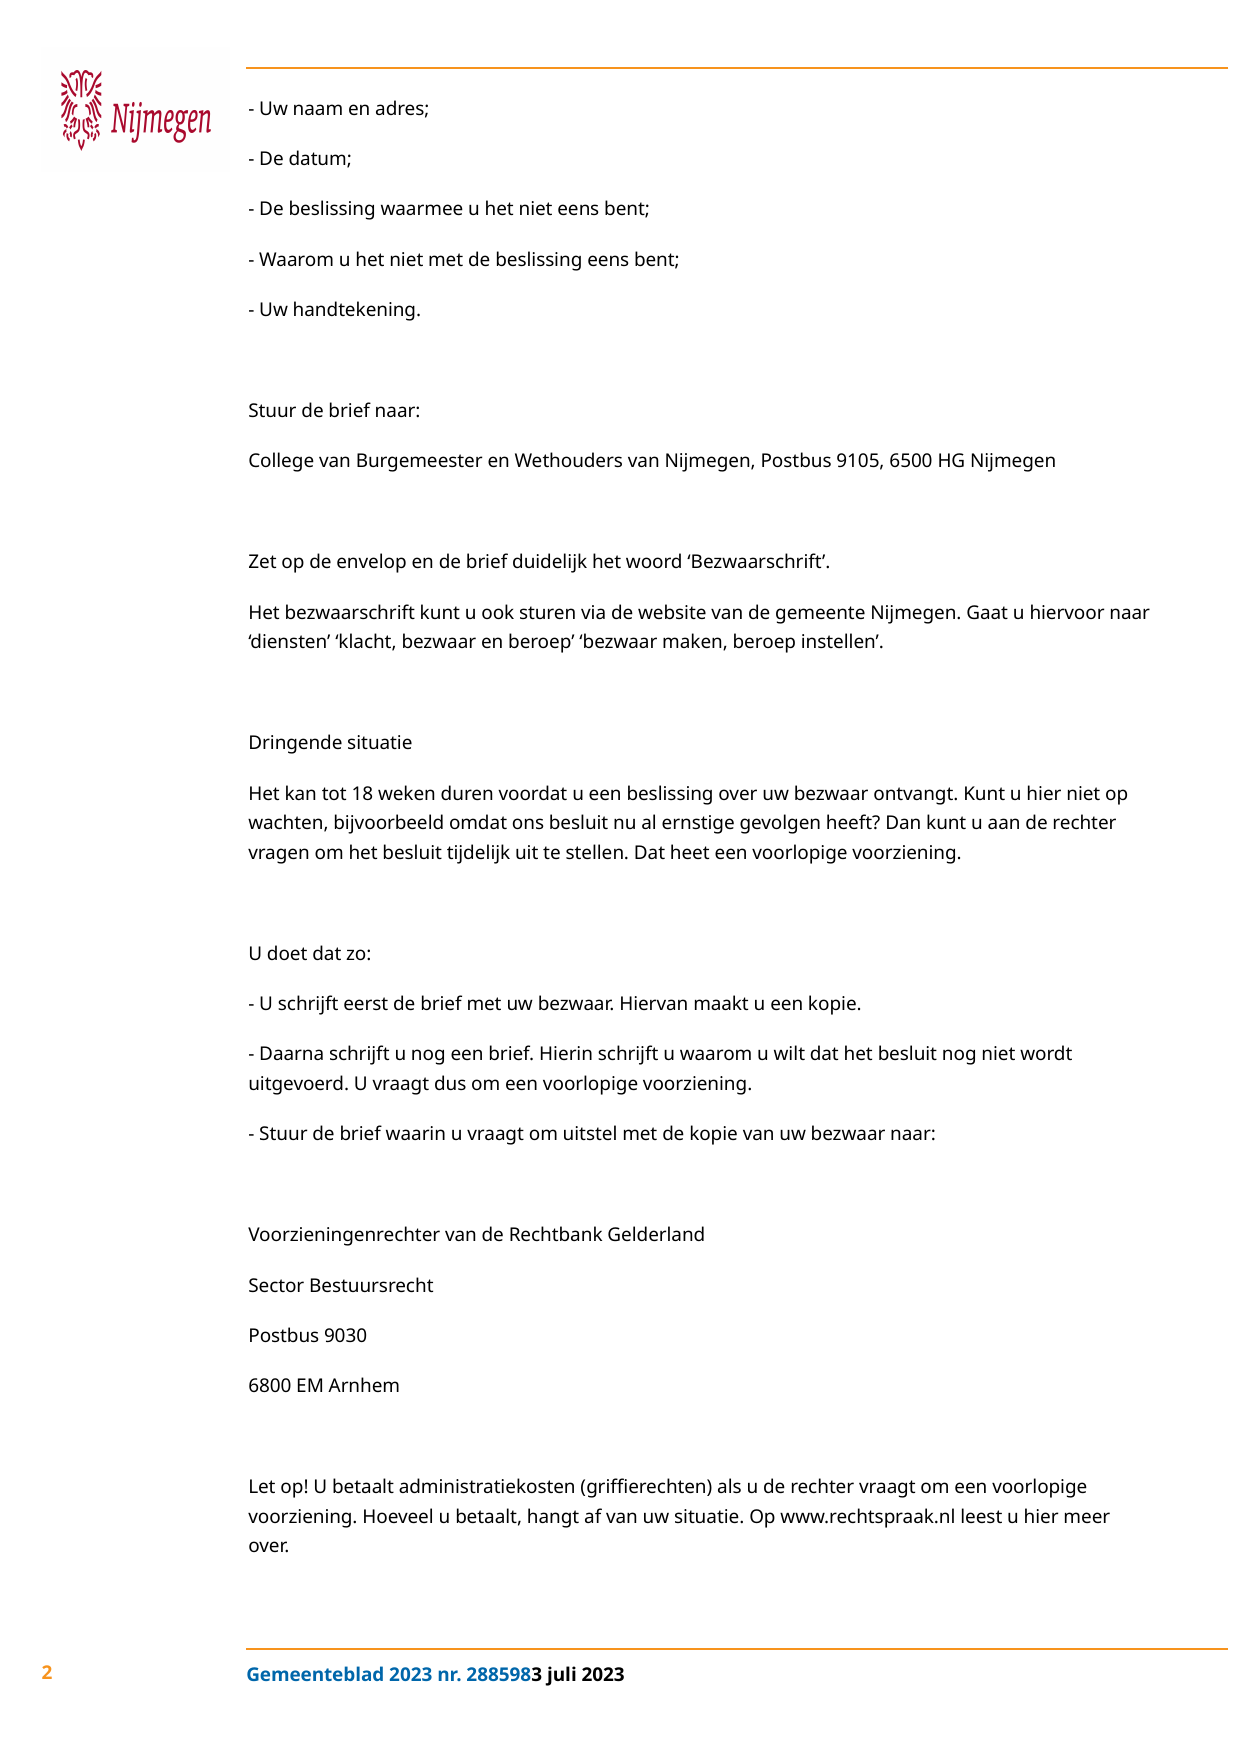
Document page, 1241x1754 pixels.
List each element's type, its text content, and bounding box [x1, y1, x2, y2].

text Zet op de envelop en de brief duidelijk het woord ‘Bezwaarschrift’. [248, 548, 1152, 574]
text - Stuur de brief waarin u vraagt om uitstel met de kopie van uw bezwaar naar: [248, 1121, 1152, 1146]
text - Uw handtekening. [248, 296, 1152, 322]
text - Waarom u het niet met de beslissing eens bent; [248, 246, 1152, 272]
text Let op! U betaalt administratiekosten (griffierechten) als u de rechter vraagt om een voorlopige voorziening. Hoeveel u betaalt, hangt af van uw situatie. Op www.rechtspraak.nl leest u hier meer over. [248, 1473, 1152, 1558]
text - Daarna schrijft u nog een brief. Hierin schrijft u waarom u wilt dat het besluit nog niet wordt uitgevoerd. U vraagt dus om een voorlopige voorziening. [248, 1041, 1152, 1096]
text - De beslissing waarmee u het niet eens bent; [248, 196, 1152, 221]
picture [41, 47, 231, 172]
text Sector Bestuursrecht [248, 1272, 1152, 1298]
text Het bezwaarschrift kunt u ook sturen via de website van de gemeente Nijmegen. Gaat u hiervoor naar ‘diensten’ ‘klacht, bezwaar en beroep’ ‘bezwaar maken, beroep instellen’. [248, 599, 1152, 654]
text - U schrijft eerst de brief met uw bezwaar. Hiervan maakt u een kopie. [248, 990, 1152, 1016]
text College van Burgemeester en Wethouders van Nijmegen, Postbus 9105, 6500 HG Nijmegen [248, 448, 1152, 473]
text Stuur de brief naar: [248, 397, 1152, 423]
text 6800 EM Arnhem [248, 1373, 1152, 1398]
text Het kan tot 18 weken duren voordat u een beslissing over uw bezwaar ontvangt. Kunt u hier niet op wachten, bijvoorbeeld omdat ons besluit nu al ernstige gevolgen heeft? Dan kunt u aan de rechter vragen om het besluit tijdelijk uit te stellen. Dat heet een voorlopige voorziening. [248, 780, 1152, 865]
text Postbus 9030 [248, 1322, 1152, 1348]
text - Uw naam en adres; [248, 95, 1152, 121]
text Voorzieningenrechter van de Rechtbank Gelderland [248, 1221, 1152, 1247]
text U doet dat zo: [248, 940, 1152, 966]
text - De datum; [248, 145, 1152, 171]
text Dringende situatie [248, 729, 1152, 755]
